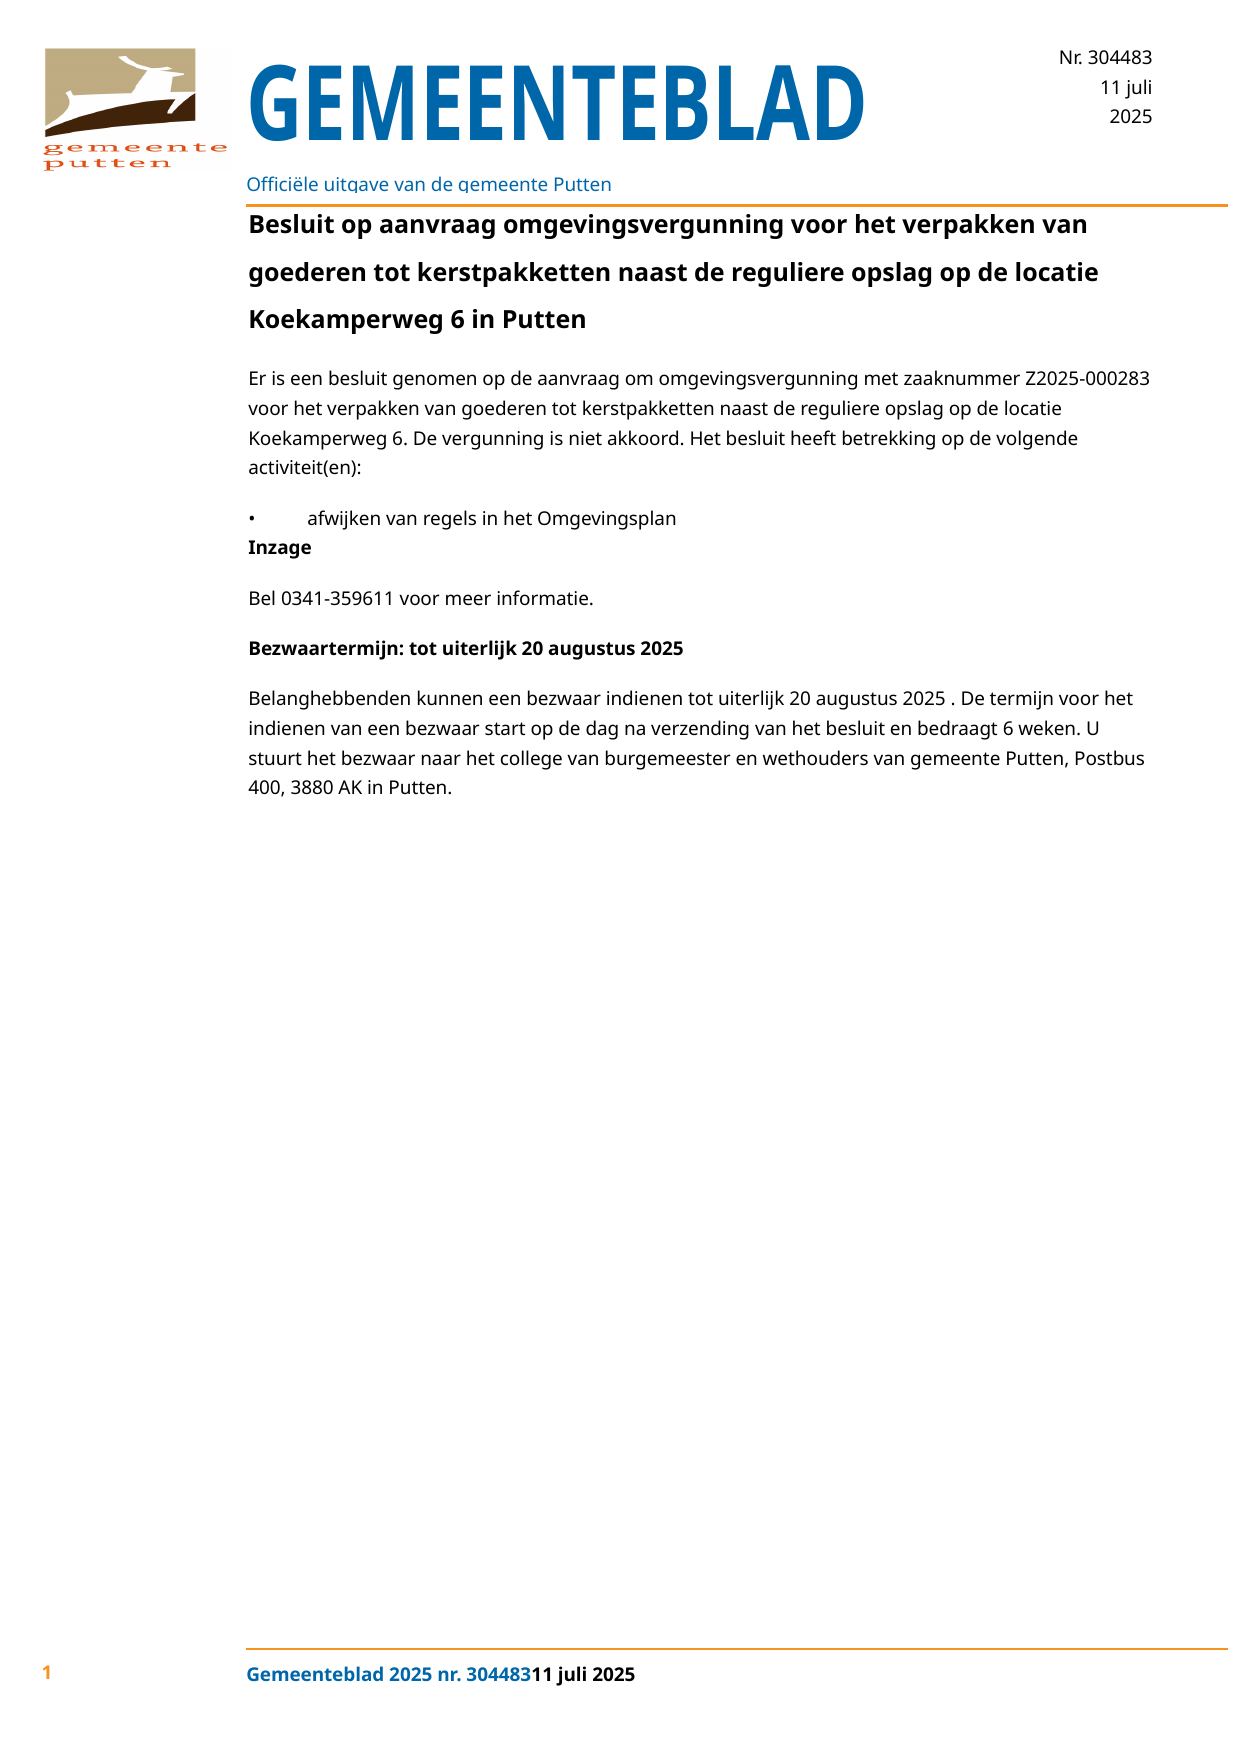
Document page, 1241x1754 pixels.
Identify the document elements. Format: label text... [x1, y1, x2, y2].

text Bezwaartermijn: tot uiterlijk 20 augustus 2025 [248, 635, 1152, 661]
text Belanghebbenden kunnen een bezwaar indienen tot uiterlijk 20 augustus 2025 . De termijn voor het indienen van een bezwaar start op de dag na verzending van het besluit en bedraagt 6 weken. U stuurt het bezwaar naar het college van burgemeester en wethouders van gemeente Putten, Postbus 400, 3880 AK in Putten. [248, 686, 1152, 800]
text Er is een besluit genomen op de aanvraag om omgevingsvergunning met zaaknummer Z2025-000283 voor het verpakken van goederen tot kerstpakketten naast de reguliere opslag op de locatie Koekamperweg 6. De vergunning is niet akkoord. Het besluit heeft betrekking op de volgende activiteit(en): [248, 366, 1152, 480]
picture [41, 47, 231, 172]
text Inzage [248, 534, 1152, 560]
text Bel 0341-359611 voor meer informatie. [248, 585, 1152, 610]
text Besluit op aanvraag omgevingsvergunning voor het verpakken van goederen tot kerstpakketten naast de reguliere opslag op de locatie Koekamperweg 6 in Putten [248, 207, 1152, 336]
list afwijken van regels in het Omgevingsplan [248, 505, 1152, 530]
